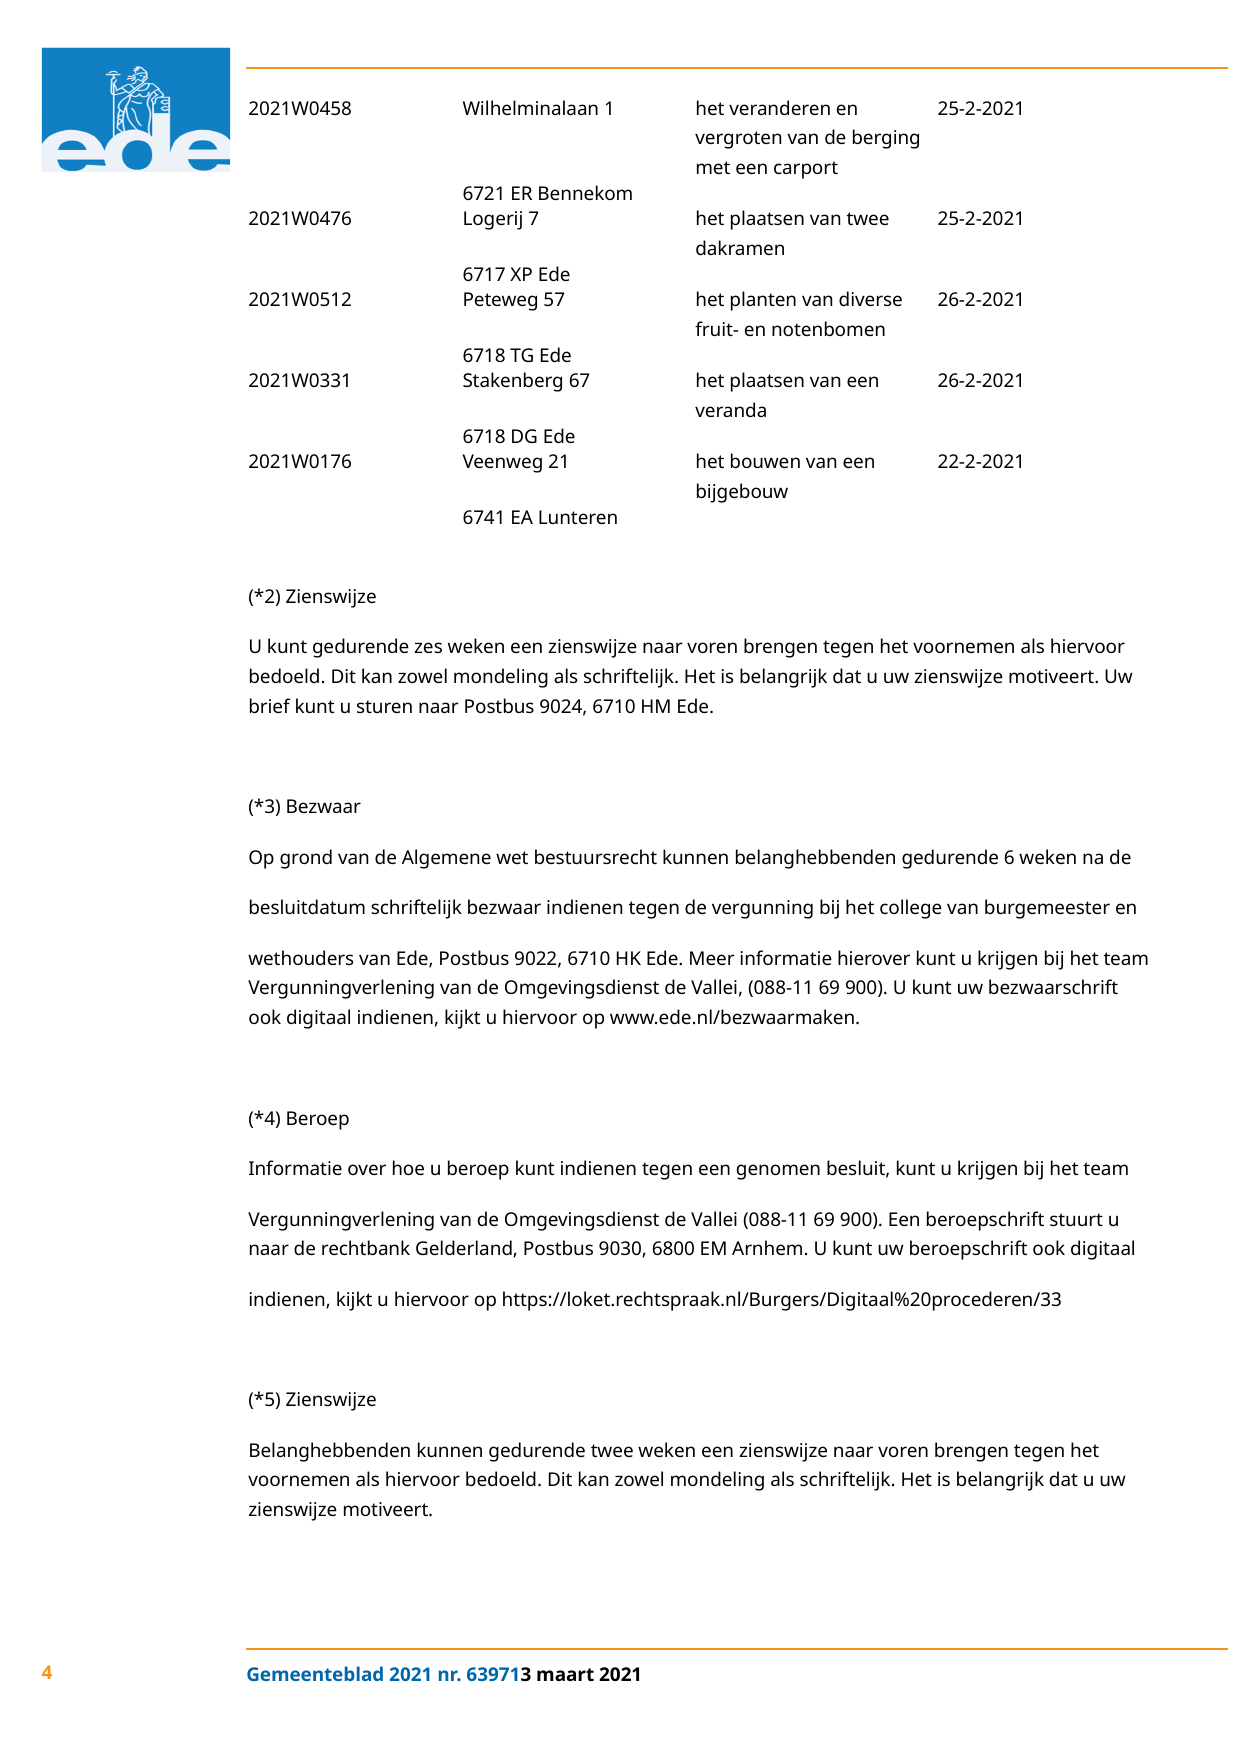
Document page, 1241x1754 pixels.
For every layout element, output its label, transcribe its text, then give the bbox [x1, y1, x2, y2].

table_cell 6718 DG Ede [462, 423, 695, 448]
table_cell [248, 423, 462, 448]
text (*4) Beroep [248, 1105, 1152, 1131]
table_cell [937, 180, 1152, 205]
text besluitdatum schriftelijk bezwaar indienen tegen de vergunning bij het college van burgemeester en [248, 894, 1152, 920]
table_cell [937, 504, 1152, 529]
table_cell 6741 EA Lunteren [462, 504, 695, 529]
text Informatie over hoe u beroep kunt indienen tegen een genomen besluit, kunt u krijgen bij het team [248, 1155, 1152, 1181]
table_cell Wilhelminalaan 1 [462, 95, 695, 180]
text (*5) Zienswijze [248, 1387, 1152, 1412]
table_cell 2021W0476 [248, 205, 462, 261]
table_cell 6717 XP Ede [462, 261, 695, 286]
table_cell 2021W0331 [248, 368, 462, 423]
table_cell 2021W0512 [248, 286, 462, 342]
table_cell 6718 TG Ede [462, 342, 695, 367]
table_cell 26-2-2021 [937, 286, 1152, 342]
table_cell [248, 261, 462, 286]
text (*2) Zienswijze [248, 583, 1152, 609]
text Op grond van de Algemene wet bestuursrecht kunnen belanghebbenden gedurende 6 weken na de [248, 844, 1152, 870]
table_cell Stakenberg 67 [462, 368, 695, 423]
text U kunt gedurende zes weken een zienswijze naar voren brengen tegen het voornemen als hiervoor bedoeld. Dit kan zowel mondeling als schriftelijk. Het is belangrijk dat u uw zienswijze motiveert. Uw brief kunt u sturen naar Postbus 9024, 6710 HM Ede. [248, 634, 1152, 718]
table_cell 25-2-2021 [937, 95, 1152, 180]
table_cell [695, 342, 937, 367]
table_cell 6721 ER Bennekom [462, 180, 695, 205]
table_cell [248, 504, 462, 529]
table_cell [695, 180, 937, 205]
text Belanghebbenden kunnen gedurende twee weken een zienswijze naar voren brengen tegen het voornemen als hiervoor bedoeld. Dit kan zowel mondeling als schriftelijk. Het is belangrijk dat u uw zienswijze motiveert. [248, 1437, 1152, 1522]
text wethouders van Ede, Postbus 9022, 6710 HK Ede. Meer informatie hierover kunt u krijgen bij het team Vergunningverlening van de Omgevingsdienst de Vallei, (088-11 69 900). U kunt uw bezwaarschrift ook digitaal indienen, kijkt u hiervoor op www.ede.nl/bezwaarmaken. [248, 945, 1152, 1030]
table_cell 2021W0176 [248, 449, 462, 504]
table_cell het plaatsen van een veranda [695, 368, 937, 423]
table_cell Peteweg 57 [462, 286, 695, 342]
table_cell [937, 261, 1152, 286]
table_cell het plaatsen van twee dakramen [695, 205, 937, 261]
table_cell 26-2-2021 [937, 368, 1152, 423]
table_cell 22-2-2021 [937, 449, 1152, 504]
table_cell het veranderen en vergroten van de berging met een carport [695, 95, 937, 180]
table_cell [695, 423, 937, 448]
table_cell 25-2-2021 [937, 205, 1152, 261]
table_cell [937, 342, 1152, 367]
table_cell [248, 180, 462, 205]
table_cell 2021W0458 [248, 95, 462, 180]
text Vergunningverlening van de Omgevingsdienst de Vallei (088-11 69 900). Een beroepschrift stuurt u naar de rechtbank Gelderland, Postbus 9030, 6800 EM Arnhem. U kunt uw beroepschrift ook digitaal [248, 1206, 1152, 1261]
table_cell Veenweg 21 [462, 449, 695, 504]
table_cell Logerij 7 [462, 205, 695, 261]
text indienen, kijkt u hiervoor op https://loket.rechtspraak.nl/Burgers/Digitaal%20procederen/33 [248, 1286, 1152, 1311]
table_cell [248, 342, 462, 367]
table_cell [695, 261, 937, 286]
table_cell [695, 504, 937, 529]
picture [41, 47, 231, 172]
table_cell het bouwen van een bijgebouw [695, 449, 937, 504]
table_cell het planten van diverse fruit- en notenbomen [695, 286, 937, 342]
table_cell [937, 423, 1152, 448]
text (*3) Bezwaar [248, 794, 1152, 819]
